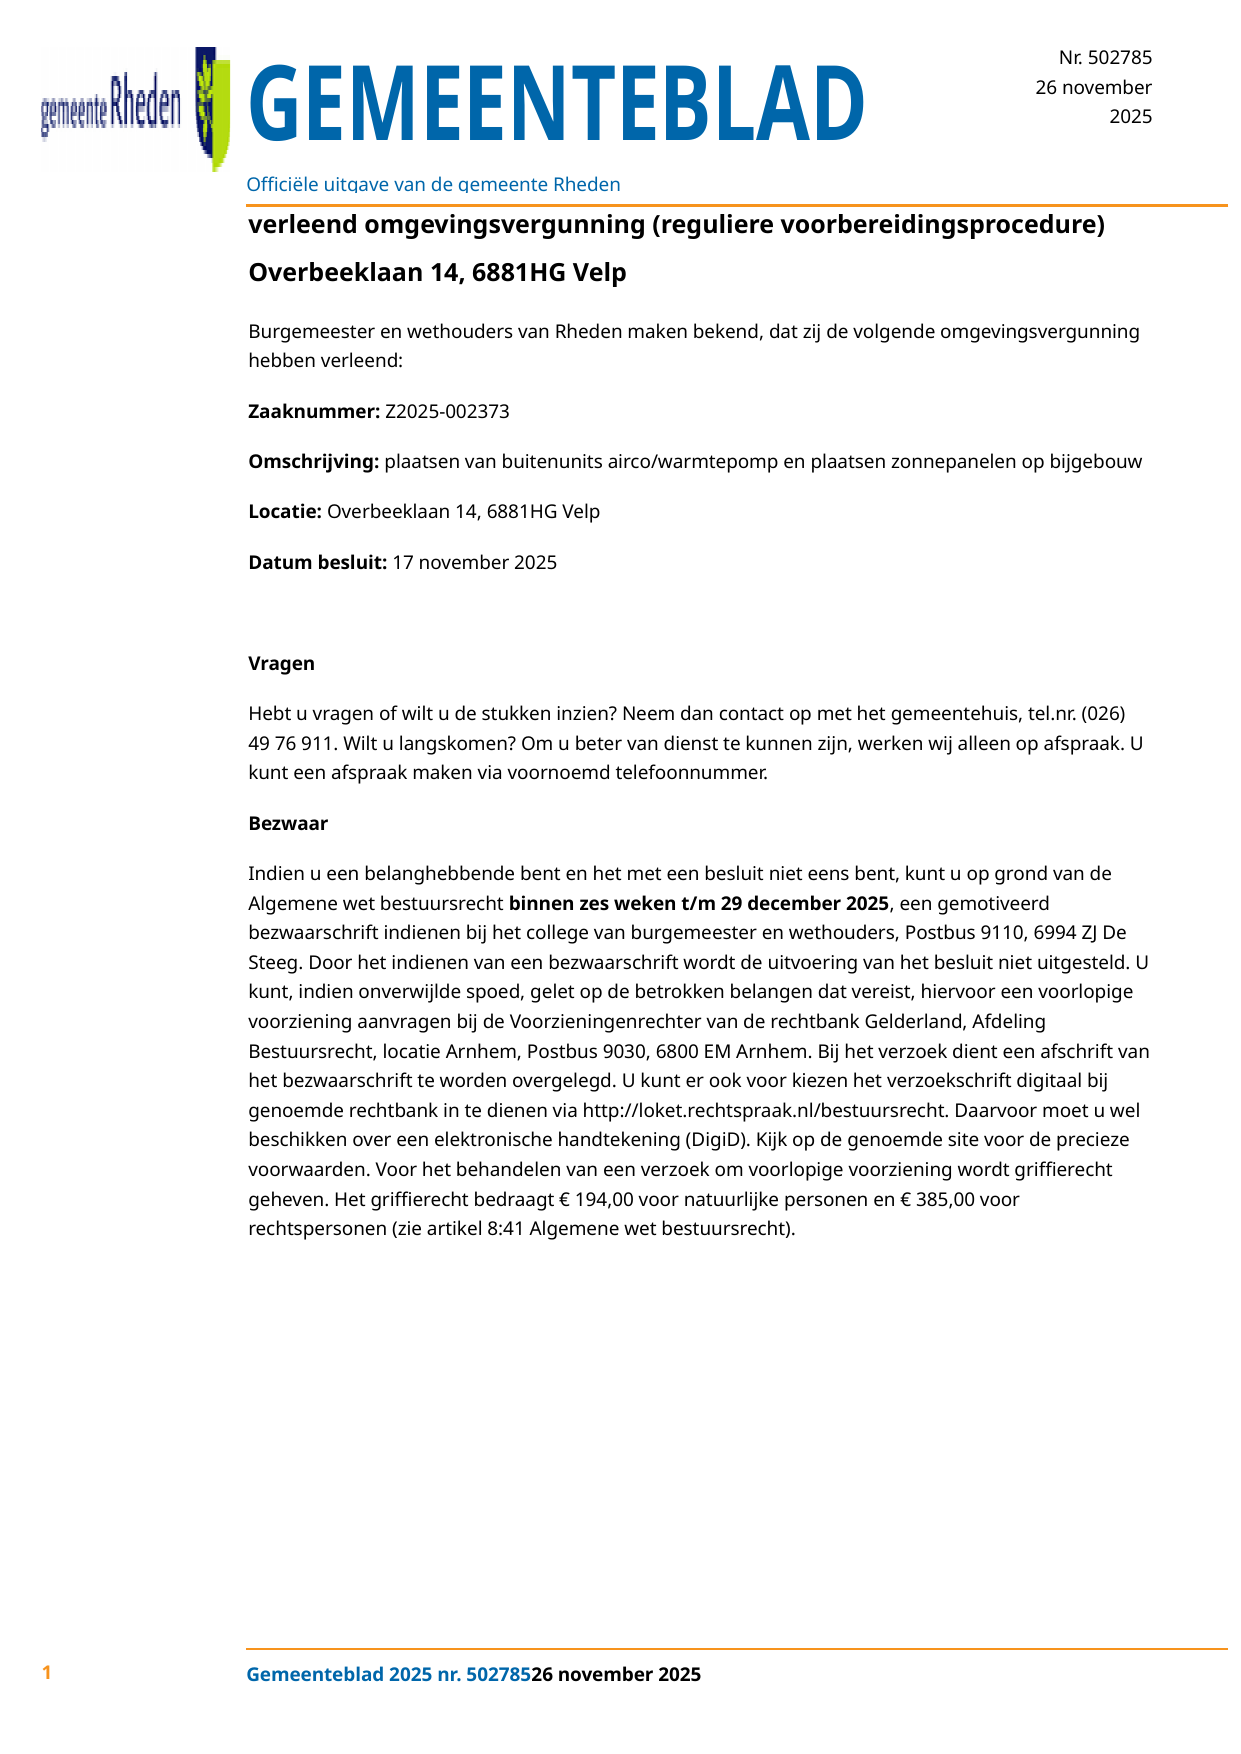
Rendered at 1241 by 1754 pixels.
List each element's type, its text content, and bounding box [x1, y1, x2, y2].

text Burgemeester en wethouders van Rheden maken bekend, dat zij de volgende omgevingsvergunning hebben verleend: [248, 318, 1152, 373]
picture [41, 47, 231, 172]
text Bezwaar [248, 810, 1152, 836]
text Omschrijving: plaatsen van buitenunits airco/warmtepomp en plaatsen zonnepanelen op bijgebouw [248, 448, 1152, 474]
text Locatie: Overbeeklaan 14, 6881HG Velp [248, 499, 1152, 524]
text Vragen [248, 650, 1152, 676]
text verleend omgevingsvergunning (reguliere voorbereidingsprocedure) Overbeeklaan 14, 6881HG Velp [248, 207, 1152, 288]
text Indien u een belanghebbende bent en het met een besluit niet eens bent, kunt u op grond van de Algemene wet bestuursrecht binnen zes weken t/m 29 december 2025, een gemotiveerd bezwaarschrift indienen bij het college van burgemeester en wethouders, Postbus 9110, 6994 ZJ De Steeg. Door het indienen van een bezwaarschrift wordt de uitvoering van het besluit niet uitgesteld. U kunt, indien onverwijlde spoed, gelet op de betrokken belangen dat vereist, hiervoor een voorlopige voorziening aanvragen bij de Voorzieningenrechter van de rechtbank Gelderland, Afdeling Bestuursrecht, locatie Arnhem, Postbus 9030, 6800 EM Arnhem. Bij het verzoek dient een afschrift van het bezwaarschrift te worden overgelegd. U kunt er ook voor kiezen het verzoekschrift digitaal bij genoemde rechtbank in te dienen via http://loket.rechtspraak.nl/bestuursrecht. Daarvoor moet u wel beschikken over een elektronische handtekening (DigiD). Kijk op de genoemde site voor de precieze voorwaarden. Voor het behandelen van een verzoek om voorlopige voorziening wordt griffierecht geheven. Het griffierecht bedraagt € 194,00 voor natuurlijke personen en € 385,00 voor rechtspersonen (zie artikel 8:41 Algemene wet bestuursrecht). [248, 860, 1152, 1241]
text Datum besluit: 17 november 2025 [248, 549, 1152, 575]
text Zaaknummer: Z2025-002373 [248, 398, 1152, 424]
text Hebt u vragen of wilt u de stukken inzien? Neem dan contact op met het gemeentehuis, tel.nr. (026) 49 76 911. Wilt u langskomen? Om u beter van dienst te kunnen zijn, werken wij alleen op afspraak. U kunt een afspraak maken via voornoemd telefoonnummer. [248, 700, 1152, 785]
